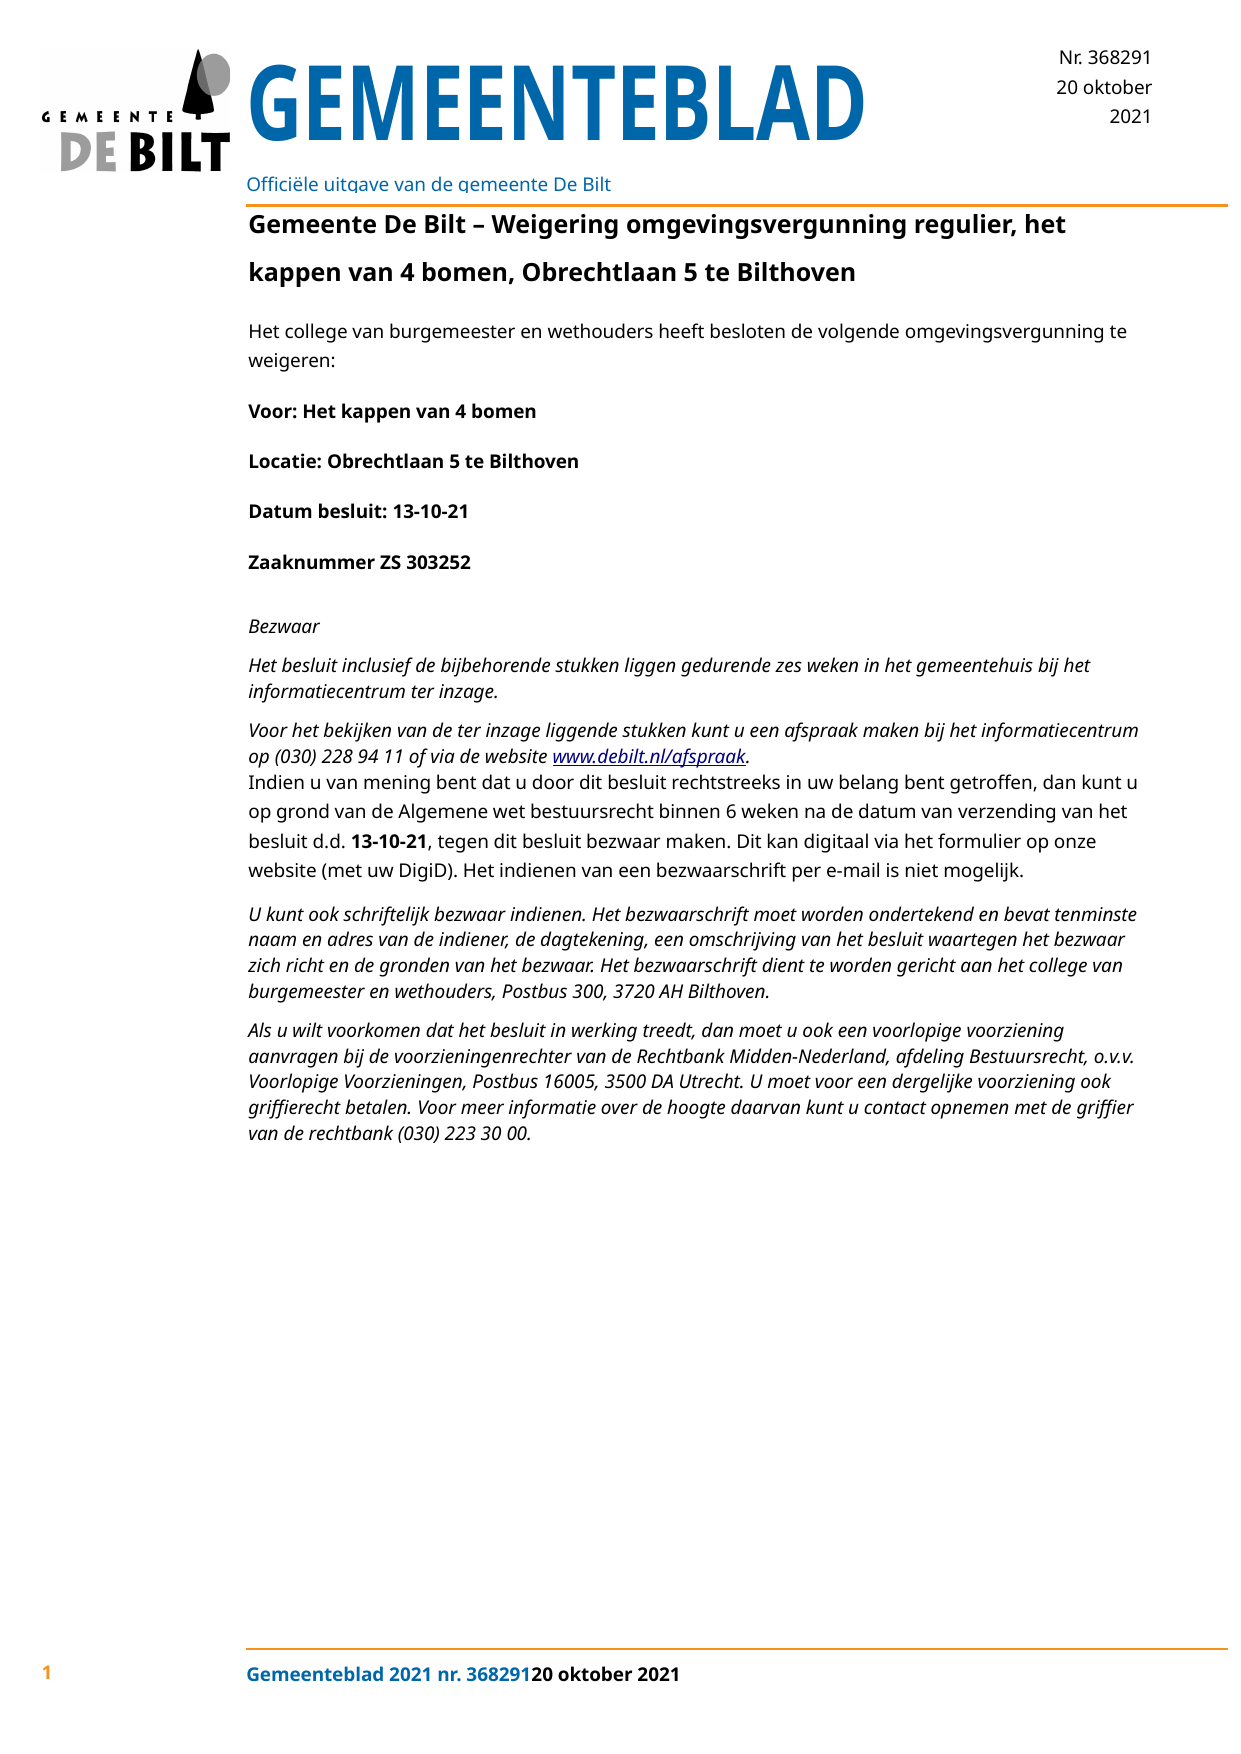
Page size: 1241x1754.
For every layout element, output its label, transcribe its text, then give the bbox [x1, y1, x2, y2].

text Bezwaar [248, 613, 1152, 639]
text Het college van burgemeester en wethouders heeft besloten de volgende omgevingsvergunning te weigeren: [248, 318, 1152, 373]
picture [41, 47, 231, 172]
text Indien u van mening bent dat u door dit besluit rechtstreeks in uw belang bent getroffen, dan kunt u op grond van de Algemene wet bestuursrecht binnen 6 weken na de datum van verzending van het besluit d.d. 13-10-21, tegen dit besluit bezwaar maken. Dit kan digitaal via het formulier op onze website (met uw DigiD). Het indienen van een bezwaarschrift per e-mail is niet mogelijk. [248, 769, 1152, 883]
text Gemeente De Bilt – Weigering omgevingsvergunning regulier, het kappen van 4 bomen, Obrechtlaan 5 te Bilthoven [248, 207, 1152, 288]
text Het besluit inclusief de bijbehorende stukken liggen gedurende zes weken in het gemeentehuis bij het informatiecentrum ter inzage. [248, 652, 1152, 704]
text Datum besluit: 13-10-21 [248, 499, 1152, 524]
text Locatie: Obrechtlaan 5 te Bilthoven [248, 448, 1152, 474]
text Zaaknummer ZS 303252 [248, 549, 1152, 575]
text U kunt ook schriftelijk bezwaar indienen. Het bezwaarschrift moet worden ondertekend en bevat tenminste naam en adres van de indiener, de dagtekening, een omschrijving van het besluit waartegen het bezwaar zich richt en de gronden van het bezwaar. Het bezwaarschrift dient te worden gericht aan het college van burgemeester en wethouders, Postbus 300, 3720 AH Bilthoven. [248, 901, 1152, 1004]
text Voor het bekijken van de ter inzage liggende stukken kunt u een afspraak maken bij het informatiecentrum op (030) 228 94 11 of via de website www.debilt.nl/afspraak. [248, 717, 1152, 769]
text Als u wilt voorkomen dat het besluit in werking treedt, dan moet u ook een voorlopige voorziening aanvragen bij de voorzieningenrechter van de Rechtbank Midden-Nederland, afdeling Bestuursrecht, o.v.v. Voorlopige Voorzieningen, Postbus 16005, 3500 DA Utrecht. U moet voor een dergelijke voorziening ook griffierecht betalen. Voor meer informatie over de hoogte daarvan kunt u contact opnemen met de griffier van de rechtbank (030) 223 30 00. [248, 1017, 1152, 1146]
text Voor: Het kappen van 4 bomen [248, 398, 1152, 424]
